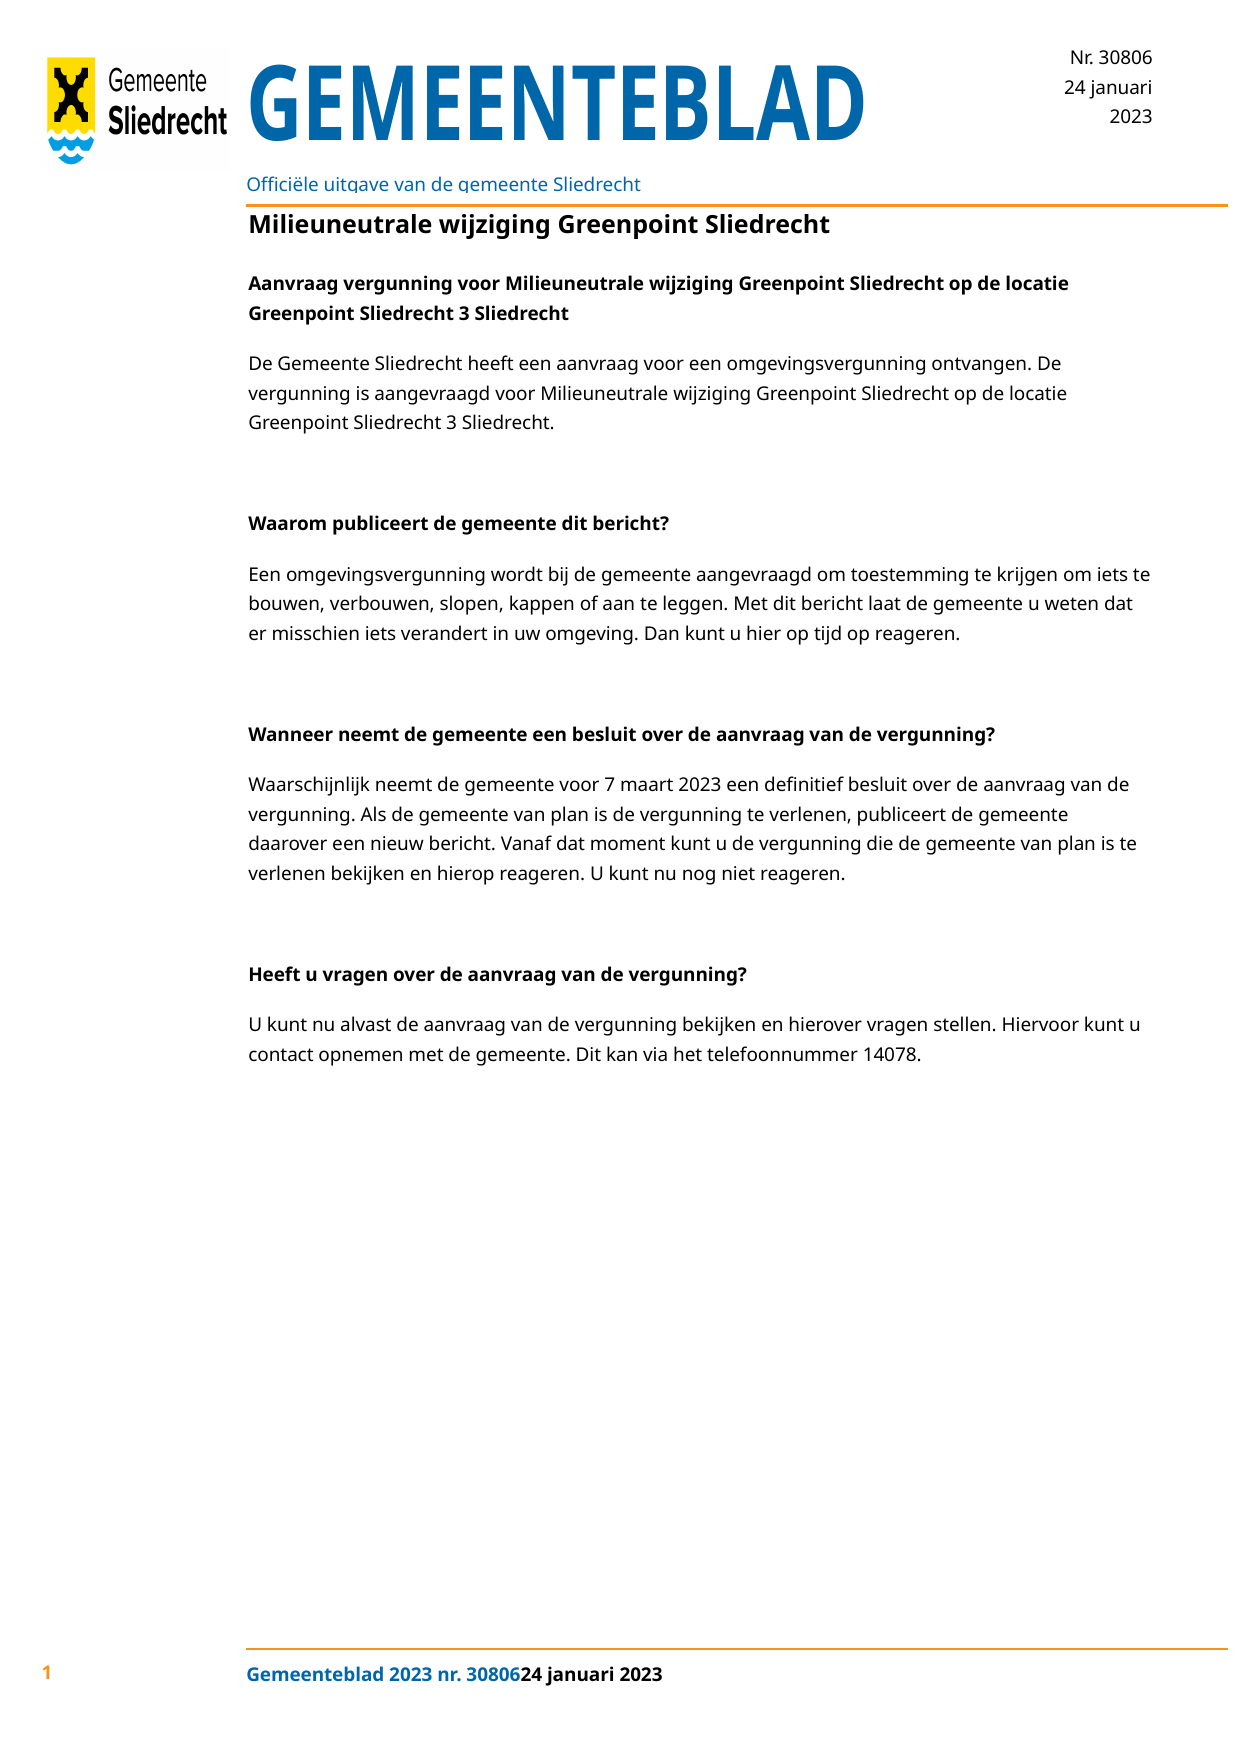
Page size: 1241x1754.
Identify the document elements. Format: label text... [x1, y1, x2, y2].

text Milieuneutrale wijziging Greenpoint Sliedrecht [248, 207, 1152, 241]
text Aanvraag vergunning voor Milieuneutrale wijziging Greenpoint Sliedrecht op de locatie Greenpoint Sliedrecht 3 Sliedrecht [248, 270, 1152, 326]
text Wanneer neemt de gemeente een besluit over de aanvraag van de vergunning? [248, 721, 1152, 746]
text Waarom publiceert de gemeente dit bericht? [248, 510, 1152, 536]
text De Gemeente Sliedrecht heeft een aanvraag voor een omgevingsvergunning ontvangen. De vergunning is aangevraagd voor Milieuneutrale wijziging Greenpoint Sliedrecht op de locatie Greenpoint Sliedrecht 3 Sliedrecht. [248, 350, 1152, 435]
picture [41, 47, 231, 172]
text Heeft u vragen over de aanvraag van de vergunning? [248, 961, 1152, 986]
text U kunt nu alvast de aanvraag van de vergunning bekijken en hierover vragen stellen. Hiervoor kunt u contact opnemen met de gemeente. Dit kan via het telefoonnummer 14078. [248, 1011, 1152, 1066]
text Een omgevingsvergunning wordt bij de gemeente aangevraagd om toestemming te krijgen om iets te bouwen, verbouwen, slopen, kappen of aan te leggen. Met dit bericht laat de gemeente u weten dat er misschien iets verandert in uw omgeving. Dan kunt u hier op tijd op reageren. [248, 561, 1152, 646]
text Waarschijnlijk neemt de gemeente voor 7 maart 2023 een definitief besluit over de aanvraag van de vergunning. Als de gemeente van plan is de vergunning te verlenen, publiceert de gemeente daarover een nieuw bericht. Vanaf dat moment kunt u de vergunning die de gemeente van plan is te verlenen bekijken en hierop reageren. U kunt nu nog niet reageren. [248, 771, 1152, 886]
